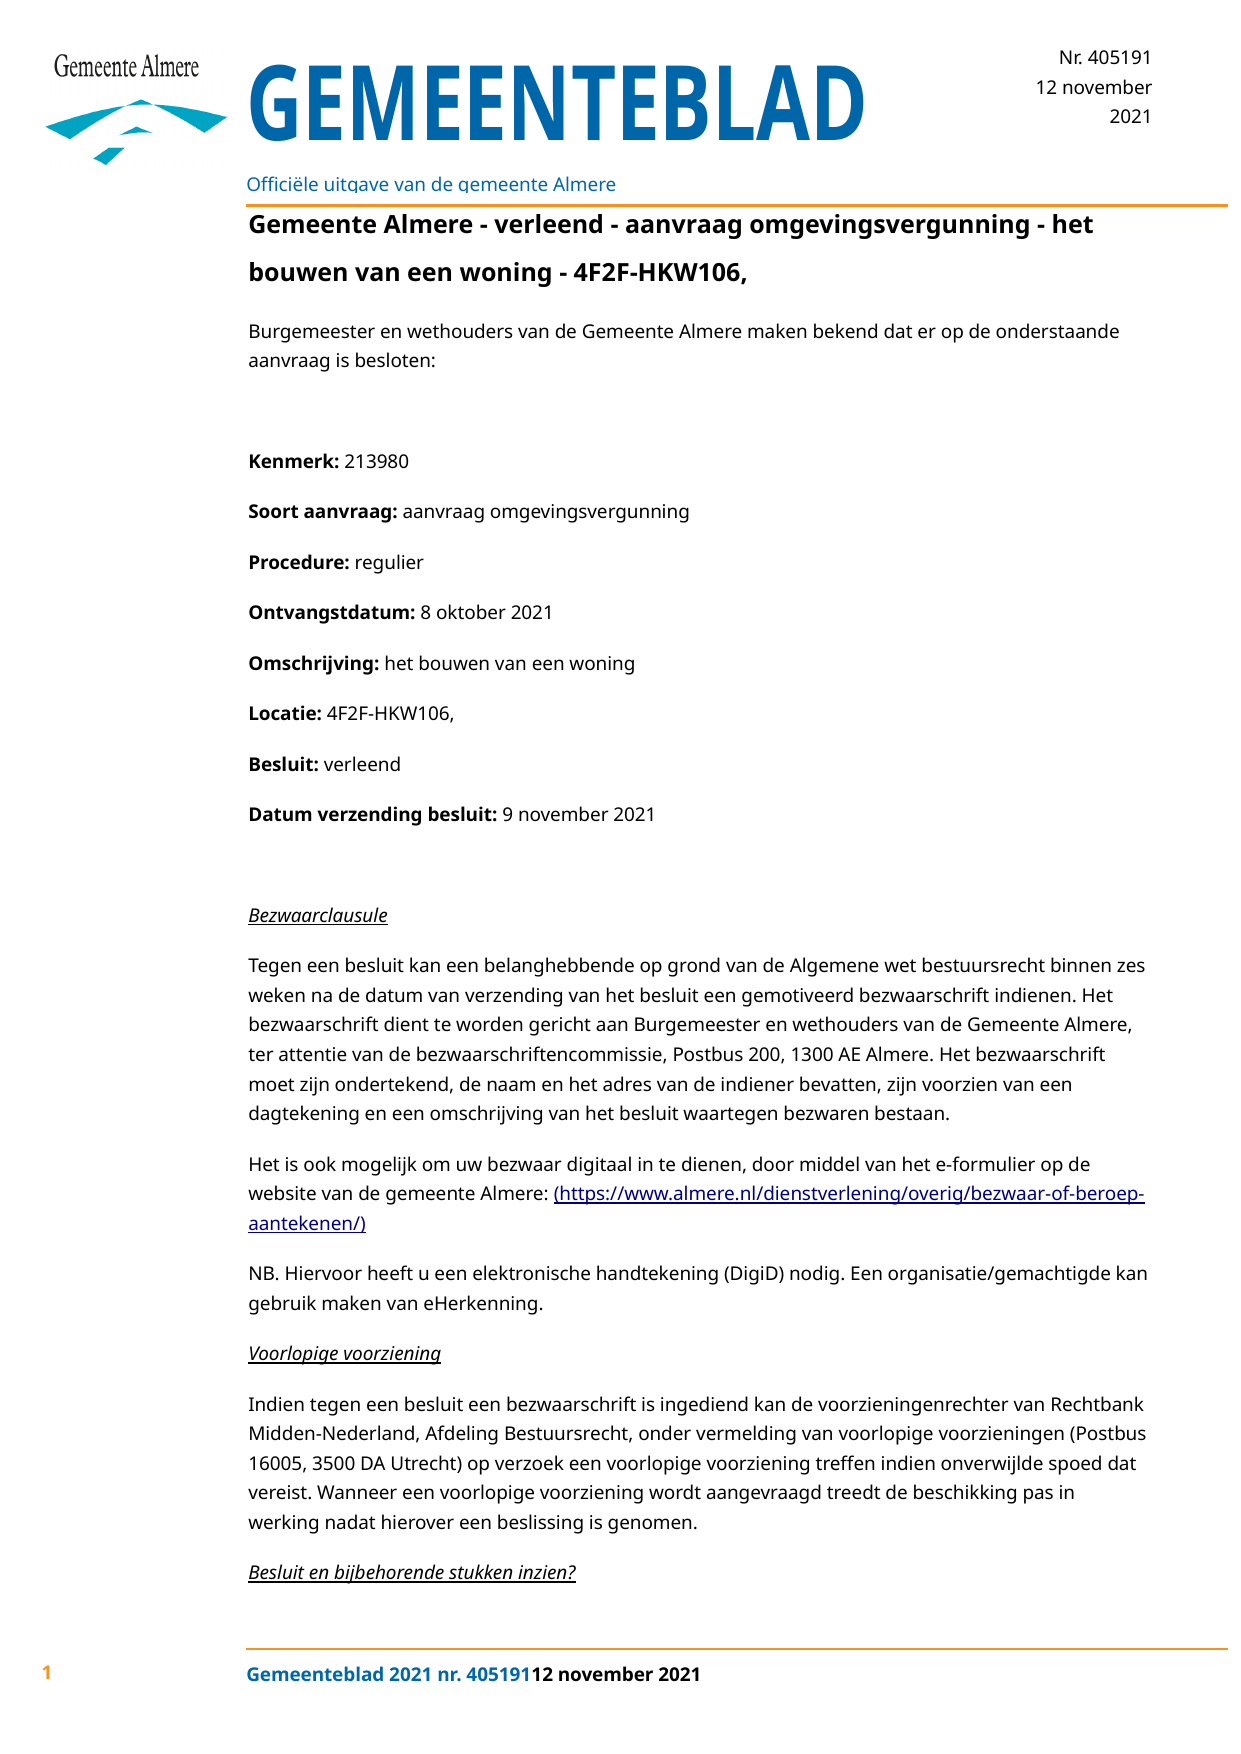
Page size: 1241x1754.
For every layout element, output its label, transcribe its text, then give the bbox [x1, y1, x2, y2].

text Burgemeester en wethouders van de Gemeente Almere maken bekend dat er op de onderstaande aanvraag is besloten: [248, 318, 1152, 373]
text Tegen een besluit kan een belanghebbende op grond van de Algemene wet bestuursrecht binnen zes weken na de datum van verzending van het besluit een gemotiveerd bezwaarschrift indienen. Het bezwaarschrift dient te worden gericht aan Burgemeester en wethouders van de Gemeente Almere, ter attentie van de bezwaarschriftencommissie, Postbus 200, 1300 AE Almere. Het bezwaarschrift moet zijn ondertekend, de naam en het adres van de indiener bevatten, zijn voorzien van een dagtekening en een omschrijving van het besluit waartegen bezwaren bestaan. [248, 952, 1152, 1126]
text Het is ook mogelijk om uw bezwaar digitaal in te dienen, door middel van het e-formulier op de website van de gemeente Almere: (https://www.almere.nl/dienstverlening/overig/bezwaar-of-beroep-aantekenen/) [248, 1151, 1152, 1236]
text Kenmerk: 213980 [248, 448, 1152, 474]
text Bezwaarclausule [248, 902, 1152, 928]
text Besluit: verleend [248, 751, 1152, 777]
text Indien tegen een besluit een bezwaarschrift is ingediend kan de voorzieningenrechter van Rechtbank Midden-Nederland, Afdeling Bestuursrecht, onder vermelding van voorlopige voorzieningen (Postbus 16005, 3500 DA Utrecht) op verzoek een voorlopige voorziening treffen indien onverwijlde spoed dat vereist. Wanneer een voorlopige voorziening wordt aangevraagd treedt de beschikking pas in werking nadat hierover een beslissing is genomen. [248, 1391, 1152, 1535]
text Soort aanvraag: aanvraag omgevingsvergunning [248, 499, 1152, 524]
text Voorlopige voorziening [248, 1340, 1152, 1366]
text Locatie: 4F2F-HKW106, [248, 700, 1152, 726]
text Ontvangstdatum: 8 oktober 2021 [248, 599, 1152, 625]
text Procedure: regulier [248, 549, 1152, 575]
text Datum verzending besluit: 9 november 2021 [248, 801, 1152, 827]
text Omschrijving: het bouwen van een woning [248, 650, 1152, 676]
text NB. Hiervoor heeft u een elektronische handtekening (DigiD) nodig. Een organisatie/gemachtigde kan gebruik maken van eHerkenning. [248, 1260, 1152, 1316]
picture [41, 47, 231, 172]
text Gemeente Almere - verleend - aanvraag omgevingsvergunning - het bouwen van een woning - 4F2F-HKW106, [248, 207, 1152, 288]
text Besluit en bijbehorende stukken inzien? [248, 1559, 1152, 1585]
